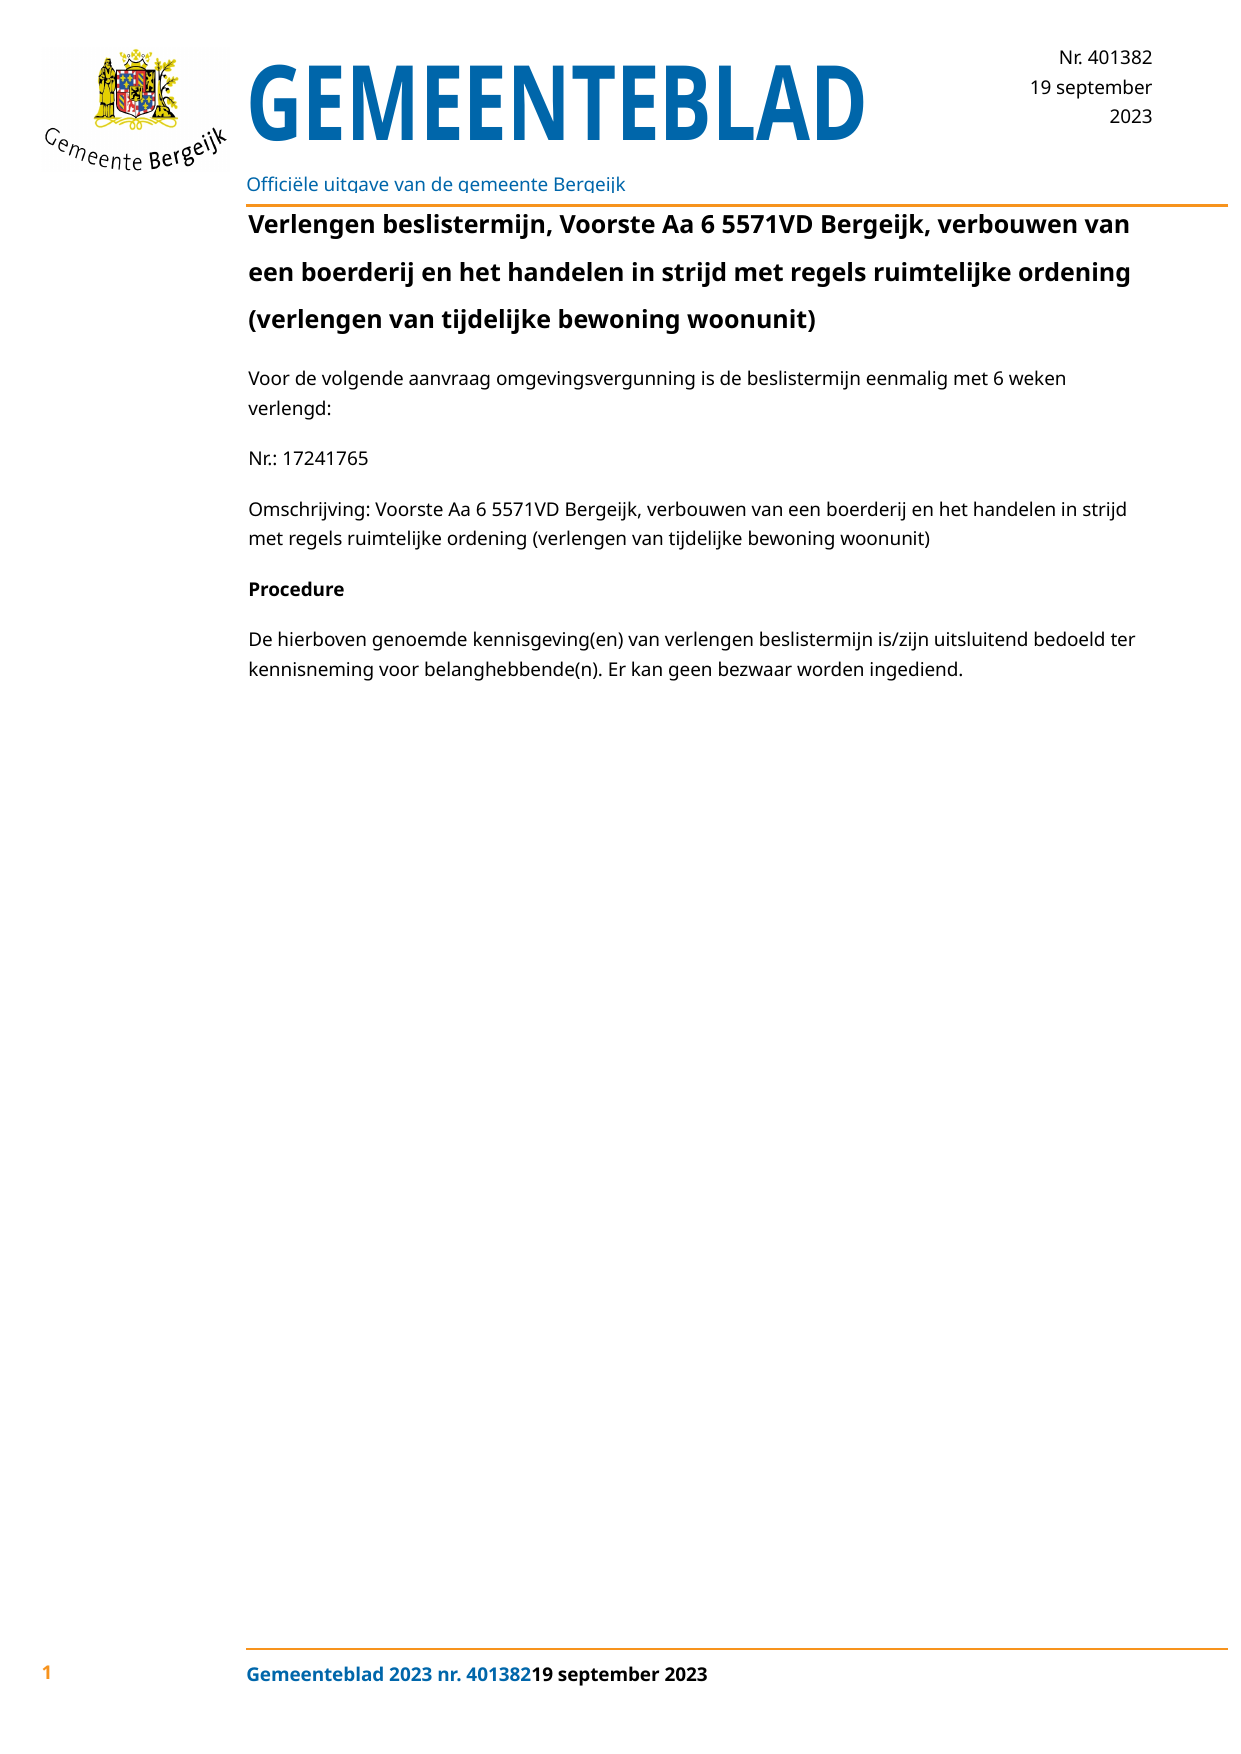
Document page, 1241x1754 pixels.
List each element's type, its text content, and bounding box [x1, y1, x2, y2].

text Verlengen beslistermijn, Voorste Aa 6 5571VD Bergeijk, verbouwen van een boerderij en het handelen in strijd met regels ruimtelijke ordening (verlengen van tijdelijke bewoning woonunit) [248, 207, 1152, 336]
picture [41, 47, 231, 172]
text Voor de volgende aanvraag omgevingsvergunning is de beslistermijn eenmalig met 6 weken verlengd: [248, 366, 1152, 421]
text Nr.: 17241765 [248, 446, 1152, 471]
text Procedure [248, 576, 1152, 602]
text Omschrijving: Voorste Aa 6 5571VD Bergeijk, verbouwen van een boerderij en het handelen in strijd met regels ruimtelijke ordening (verlengen van tijdelijke bewoning woonunit) [248, 496, 1152, 551]
text De hierboven genoemde kennisgeving(en) van verlengen beslistermijn is/zijn uitsluitend bedoeld ter kennisneming voor belanghebbende(n). Er kan geen bezwaar worden ingediend. [248, 626, 1152, 682]
